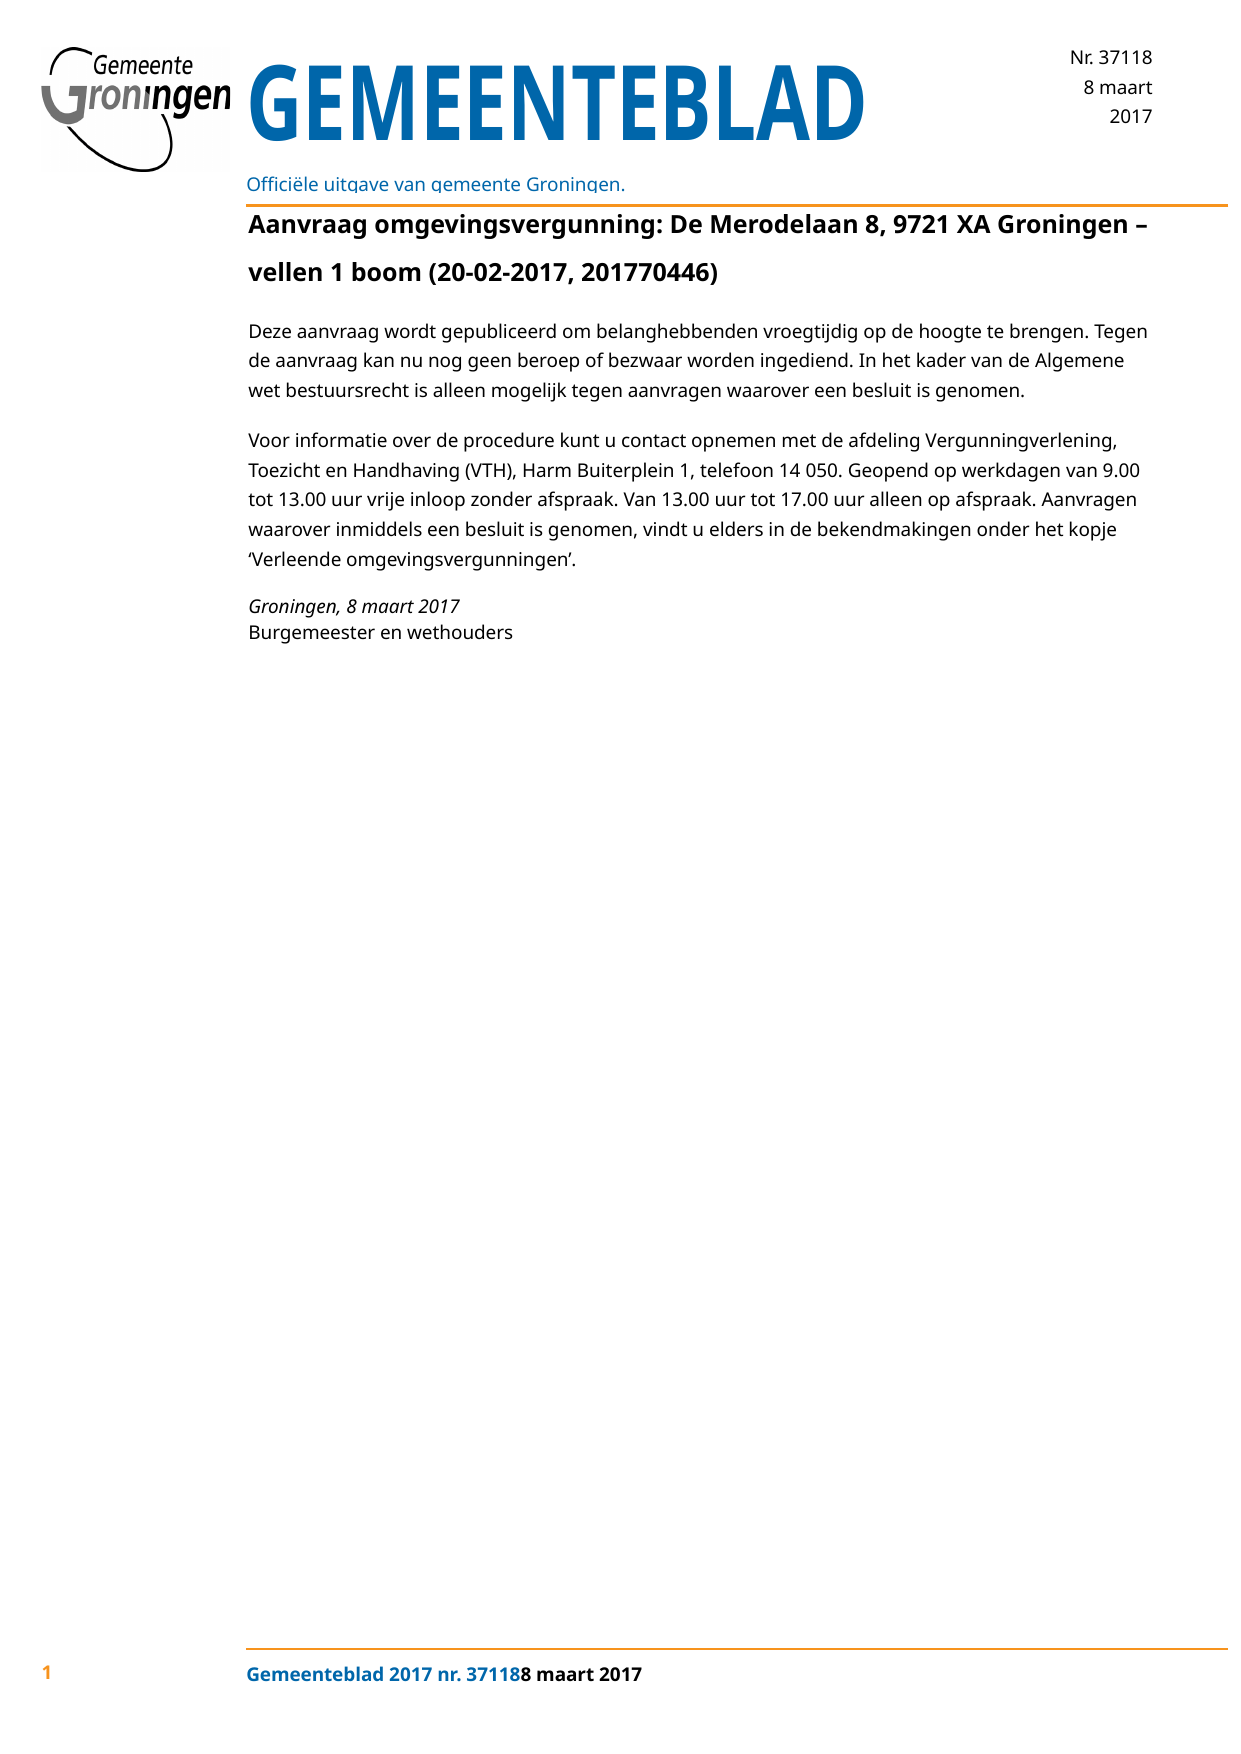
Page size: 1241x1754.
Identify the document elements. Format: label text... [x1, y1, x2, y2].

picture [41, 47, 231, 172]
text Deze aanvraag wordt gepubliceerd om belanghebbenden vroegtijdig op de hoogte te brengen. Tegen de aanvraag kan nu nog geen beroep of bezwaar worden ingediend. In het kader van de Algemene wet bestuursrecht is alleen mogelijk tegen aanvragen waarover een besluit is genomen. [248, 318, 1152, 403]
text Aanvraag omgevingsvergunning: De Merodelaan 8, 9721 XA Groningen – vellen 1 boom (20-02-2017, 201770446) [248, 207, 1152, 288]
text Groningen, 8 maart 2017 [248, 594, 1152, 619]
text Voor informatie over de procedure kunt u contact opnemen met de afdeling Vergunningverlening, Toezicht en Handhaving (VTH), Harm Buiterplein 1, telefoon 14 050. Geopend op werkdagen van 9.00 tot 13.00 uur vrije inloop zonder afspraak. Van 13.00 uur tot 17.00 uur alleen op afspraak. Aanvragen waarover inmiddels een besluit is genomen, vindt u elders in de bekendmakingen onder het kopje ‘Verleende omgevingsvergunningen’. [248, 427, 1152, 572]
text Burgemeester en wethouders [248, 619, 1152, 645]
